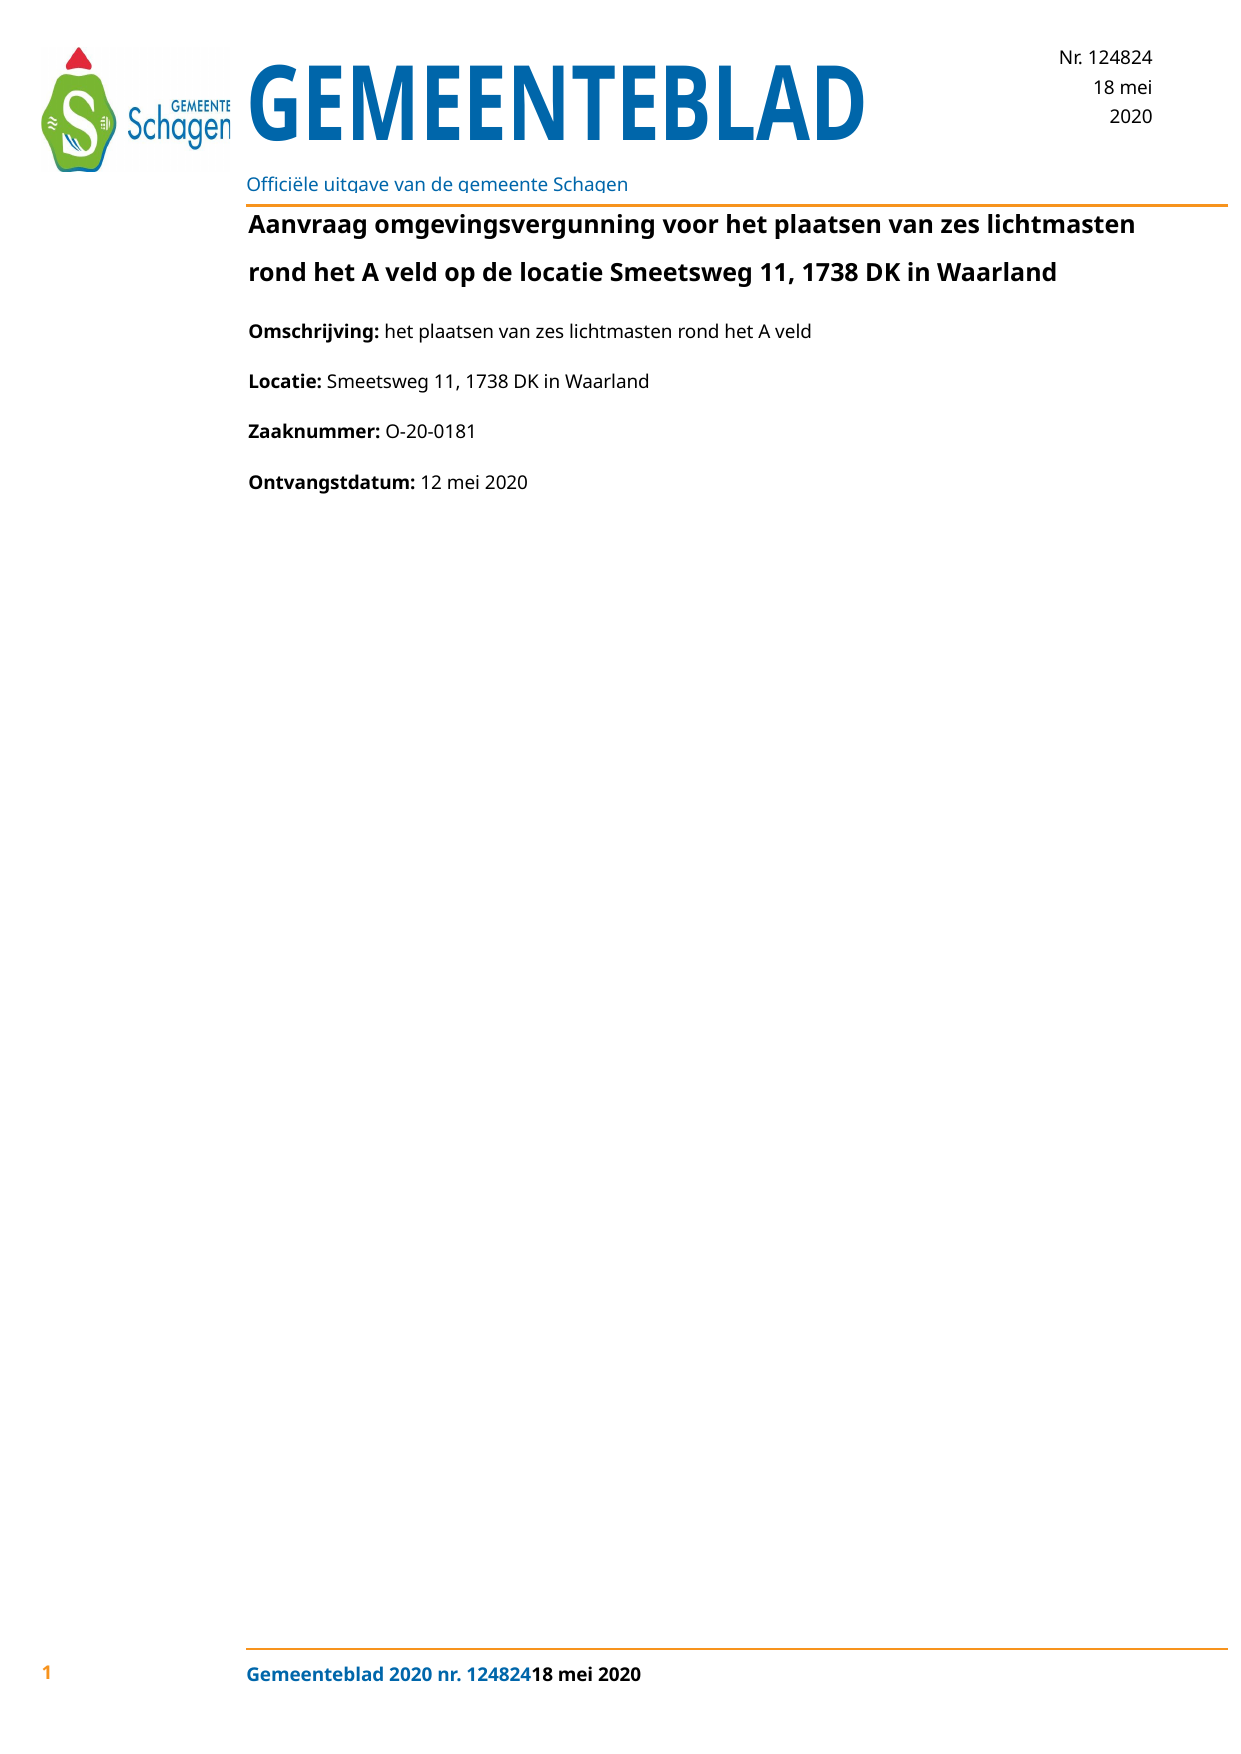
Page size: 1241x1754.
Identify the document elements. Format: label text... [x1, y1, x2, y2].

text Omschrijving: het plaatsen van zes lichtmasten rond het A veld [248, 318, 1152, 344]
text Aanvraag omgevingsvergunning voor het plaatsen van zes lichtmasten rond het A veld op de locatie Smeetsweg 11, 1738 DK in Waarland [248, 207, 1152, 288]
text Ontvangstdatum: 12 mei 2020 [248, 469, 1152, 495]
text Zaaknummer: O-20-0181 [248, 419, 1152, 444]
text Locatie: Smeetsweg 11, 1738 DK in Waarland [248, 368, 1152, 394]
picture [41, 47, 231, 172]
